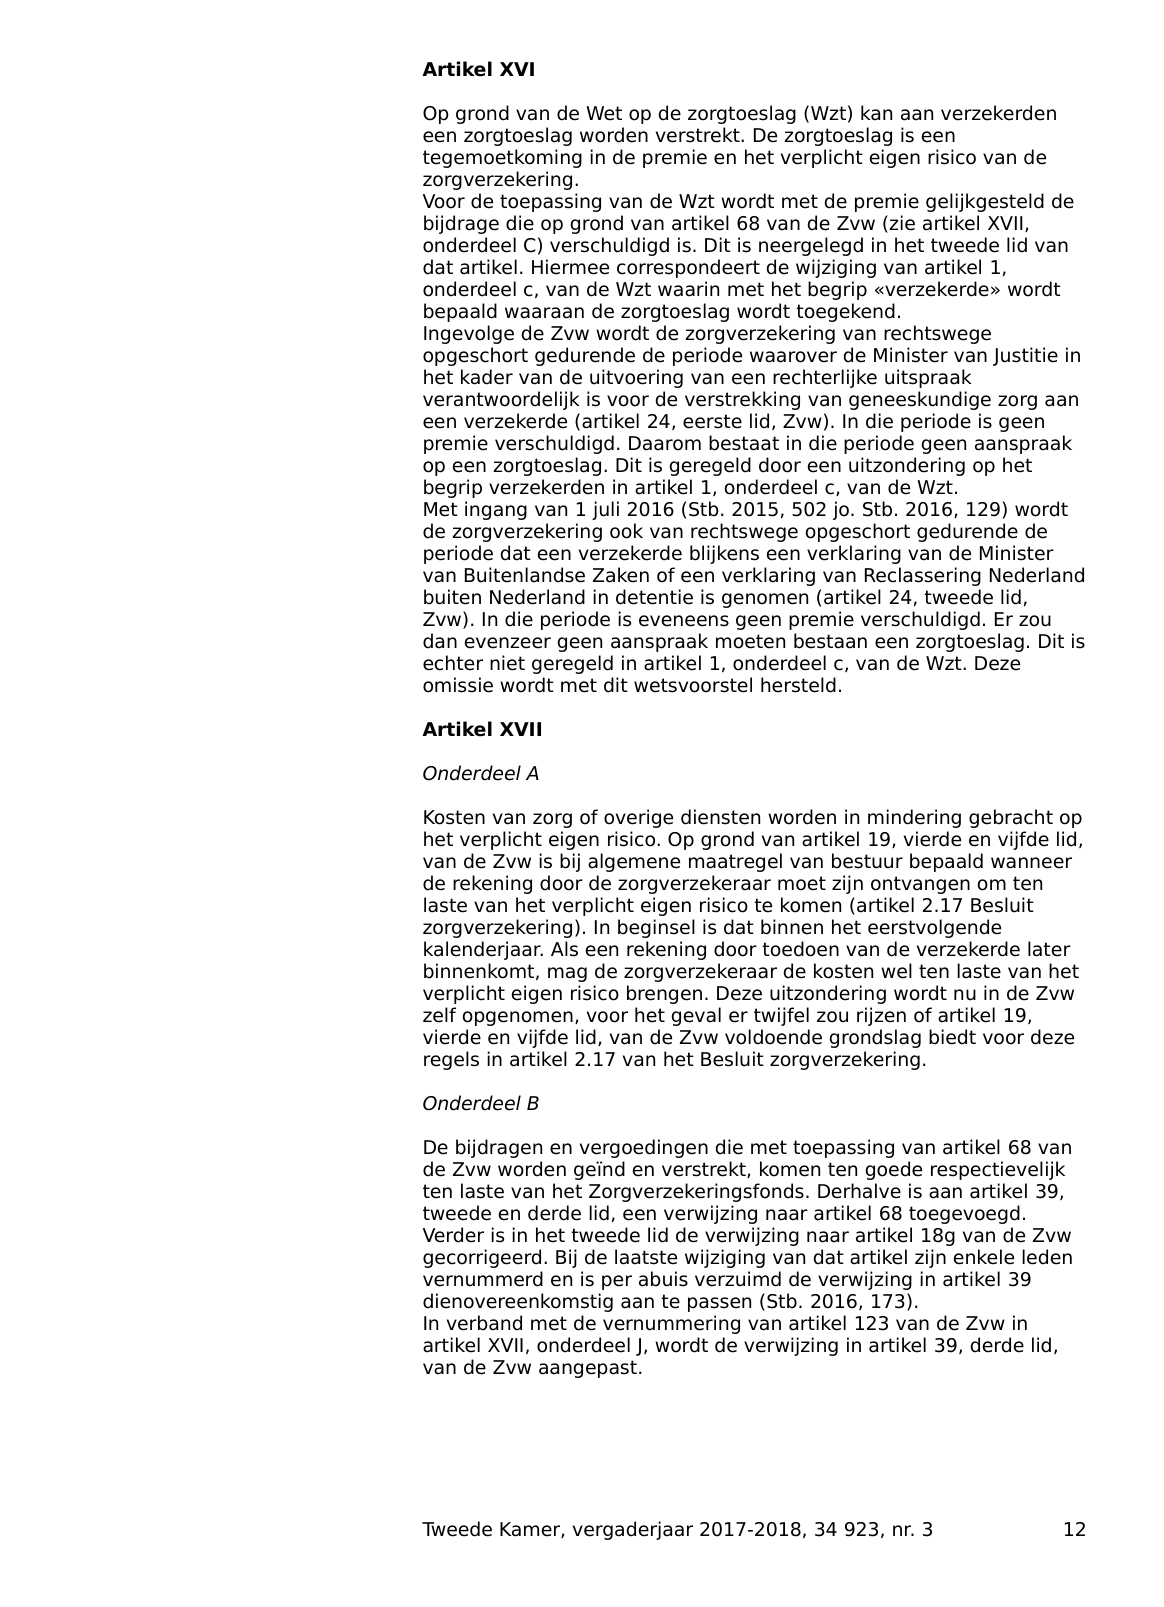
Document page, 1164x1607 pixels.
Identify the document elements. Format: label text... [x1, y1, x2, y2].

text Ingevolge de Zvw wordt de zorgverzekering van rechtswege opgeschort gedurende de periode waarover de Minister van Justitie in het kader van de uitvoering van een rechterlijke uitspraak verantwoordelijk is voor de verstrekking van geneeskundige zorg aan een verzekerde (artikel 24, eerste lid, Zvw). In die periode is geen premie verschuldigd. Daarom bestaat in die periode geen aanspraak op een zorgtoeslag. Dit is geregeld door een uitzondering op het begrip verzekerden in artikel 1, onderdeel c, van de Wzt. [422, 323, 1087, 499]
text Met ingang van 1 juli 2016 (Stb. 2015, 502 jo. Stb. 2016, 129) wordt de zorgverzekering ook van rechtswege opgeschort gedurende de periode dat een verzekerde blijkens een verklaring van de Minister van Buitenlandse Zaken of een verklaring van Reclassering Nederland buiten Nederland in detentie is genomen (artikel 24, tweede lid, Zvw). In die periode is eveneens geen premie verschuldigd. Er zou dan evenzeer geen aanspraak moeten bestaan een zorgtoeslag. Dit is echter niet geregeld in artikel 1, onderdeel c, van de Wzt. Deze omissie wordt met dit wetsvoorstel hersteld. [422, 499, 1087, 697]
text In verband met de vernummering van artikel 123 van de Zvw in artikel XVII, onderdeel J, wordt de verwijzing in artikel 39, derde lid, van de Zvw aangepast. [422, 1313, 1087, 1379]
subtitle Artikel XVI [422, 59, 1087, 81]
subtitle Onderdeel A [422, 763, 1087, 785]
text Voor de toepassing van de Wzt wordt met de premie gelijkgesteld de bijdrage die op grond van artikel 68 van de Zvw (zie artikel XVII, onderdeel C) verschuldigd is. Dit is neergelegd in het tweede lid van dat artikel. Hiermee correspondeert de wijziging van artikel 1, onderdeel c, van de Wzt waarin met het begrip «verzekerde» wordt bepaald waaraan de zorgtoeslag wordt toegekend. [422, 191, 1087, 323]
subtitle Artikel XVII [422, 719, 1087, 741]
subtitle Onderdeel B [422, 1093, 1087, 1115]
text Kosten van zorg of overige diensten worden in mindering gebracht op het verplicht eigen risico. Op grond van artikel 19, vierde en vijfde lid, van de Zvw is bij algemene maatregel van bestuur bepaald wanneer de rekening door de zorgverzekeraar moet zijn ontvangen om ten laste van het verplicht eigen risico te komen (artikel 2.17 Besluit zorgverzekering). In beginsel is dat binnen het eerstvolgende kalenderjaar. Als een rekening door toedoen van de verzekerde later binnenkomt, mag de zorgverzekeraar de kosten wel ten laste van het verplicht eigen risico brengen. Deze uitzondering wordt nu in de Zvw zelf opgenomen, voor het geval er twijfel zou rijzen of artikel 19, vierde en vijfde lid, van de Zvw voldoende grondslag biedt voor deze regels in artikel 2.17 van het Besluit zorgverzekering. [422, 807, 1087, 1071]
text Verder is in het tweede lid de verwijzing naar artikel 18g van de Zvw gecorrigeerd. Bij de laatste wijziging van dat artikel zijn enkele leden vernummerd en is per abuis verzuimd de verwijzing in artikel 39 dienovereenkomstig aan te passen (Stb. 2016, 173). [422, 1225, 1087, 1313]
text De bijdragen en vergoedingen die met toepassing van artikel 68 van de Zvw worden geïnd en verstrekt, komen ten goede respectievelijk ten laste van het Zorgverzekeringsfonds. Derhalve is aan artikel 39, tweede en derde lid, een verwijzing naar artikel 68 toegevoegd. [422, 1137, 1087, 1225]
text Op grond van de Wet op de zorgtoeslag (Wzt) kan aan verzekerden een zorgtoeslag worden verstrekt. De zorgtoeslag is een tegemoetkoming in de premie en het verplicht eigen risico van de zorgverzekering. [422, 103, 1087, 191]
